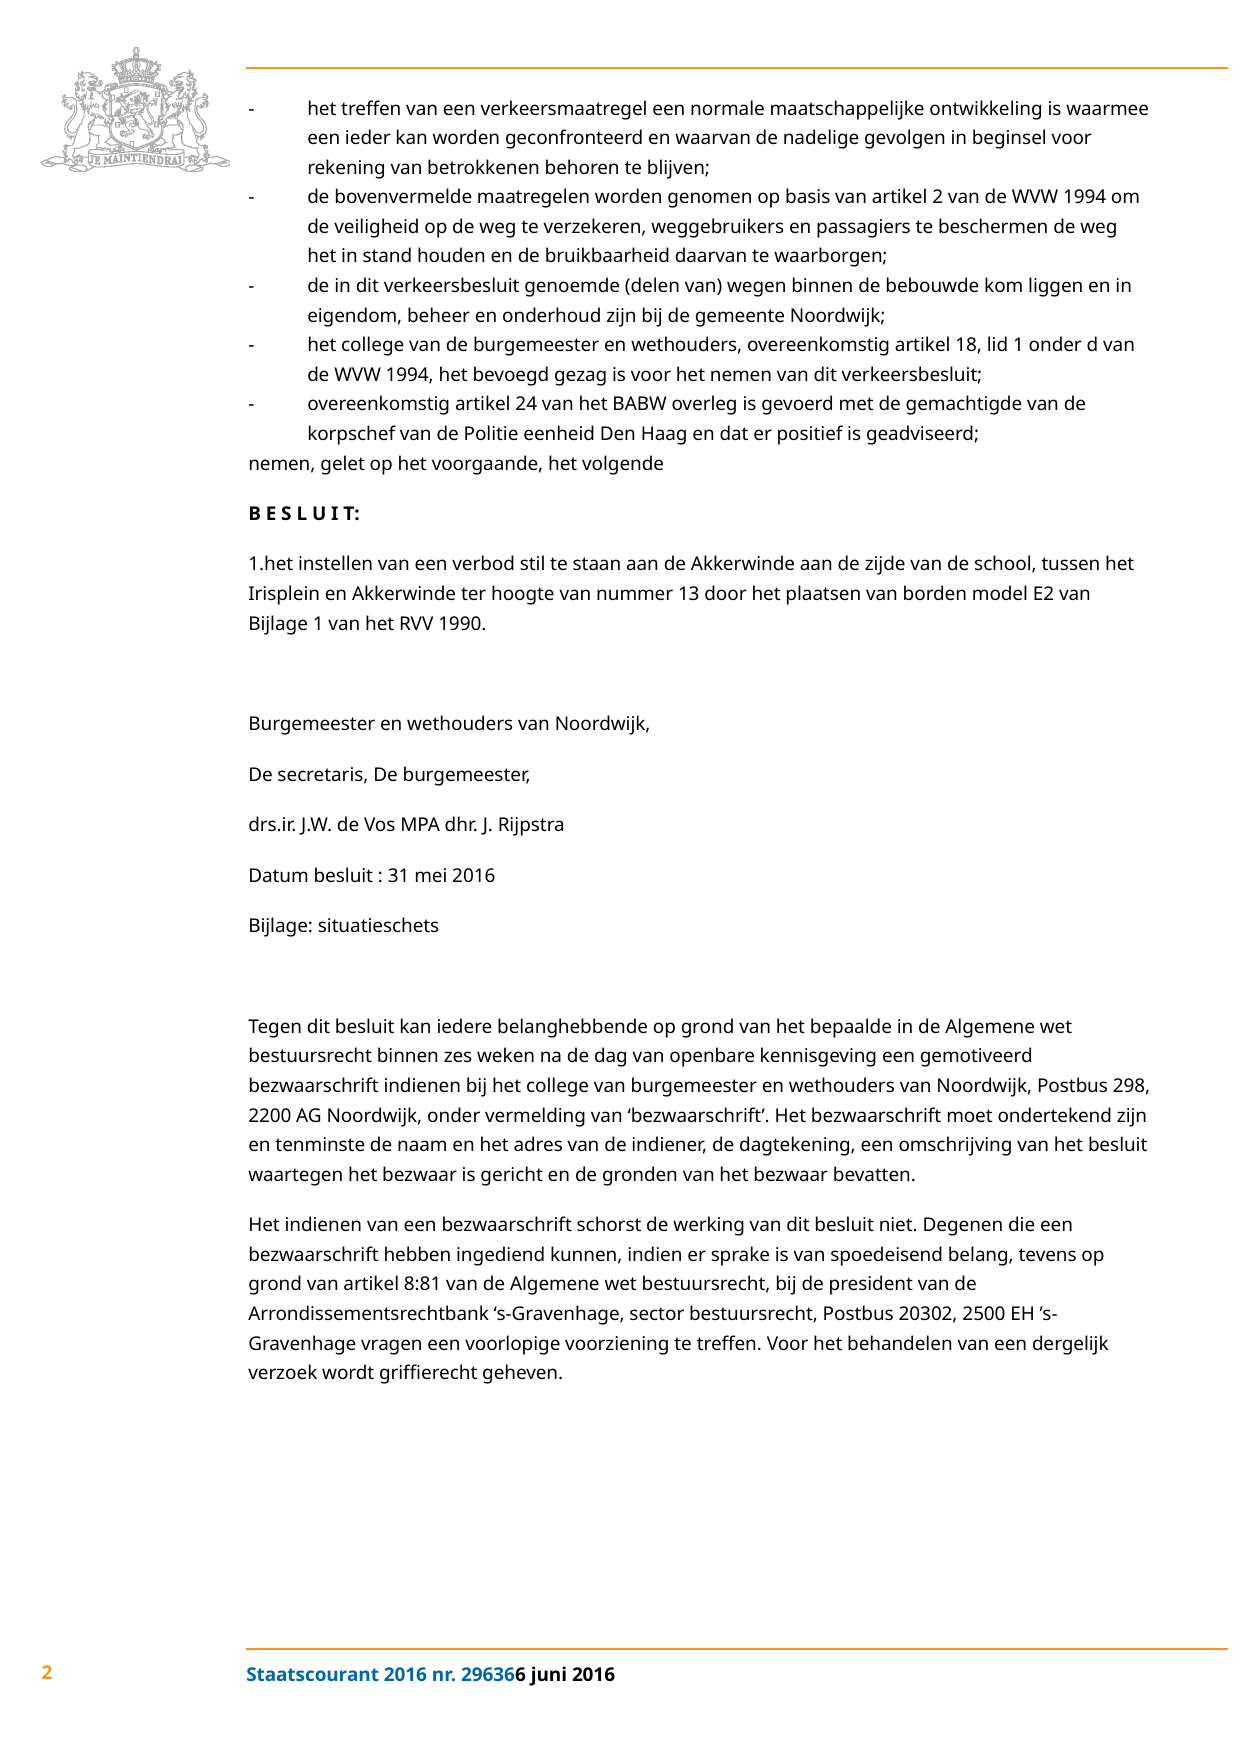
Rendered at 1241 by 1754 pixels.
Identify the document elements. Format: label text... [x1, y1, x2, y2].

text Datum besluit : 31 mei 2016 [248, 862, 1152, 888]
text drs.ir. J.W. de Vos MPA dhr. J. Rijpstra [248, 811, 1152, 837]
text Bijlage: situatieschets [248, 912, 1152, 938]
text nemen, gelet op het voorgaande, het volgende [248, 450, 1152, 476]
picture [41, 47, 231, 172]
text Burgemeester en wethouders van Noordwijk, [248, 711, 1152, 736]
text 1.het instellen van een verbod stil te staan aan de Akkerwinde aan de zijde van de school, tussen het Irisplein en Akkerwinde ter hoogte van nummer 13 door het plaatsen van borden model E2 van Bijlage 1 van het RVV 1990. [248, 551, 1152, 636]
text De secretaris, De burgemeester, [248, 761, 1152, 787]
list het college van de burgemeester en wethouders, overeenkomstig artikel 18, lid 1 onder d van de WVW 1994, het bevoegd gezag is voor het nemen van dit verkeersbesluit; [248, 331, 1152, 387]
text B E S L U I T: [248, 500, 1152, 526]
text Het indienen van een bezwaarschrift schorst de werking van dit besluit niet. Degenen die een bezwaarschrift hebben ingediend kunnen, indien er sprake is van spoedeisend belang, tevens op grond van artikel 8:81 van de Algemene wet bestuursrecht, bij de president van de Arrondissementsrechtbank ‘s-Gravenhage, sector bestuursrecht, Postbus 20302, 2500 EH ’s-Gravenhage vragen een voorlopige voorziening te treffen. Voor het behandelen van een dergelijk verzoek wordt griffierecht geheven. [248, 1211, 1152, 1385]
text Tegen dit besluit kan iedere belanghebbende op grond van het bepaalde in de Algemene wet bestuursrecht binnen zes weken na de dag van openbare kennisgeving een gemotiveerd bezwaarschrift indienen bij het college van burgemeester en wethouders van Noordwijk, Postbus 298, 2200 AG Noordwijk, onder vermelding van ‘bezwaarschrift’. Het bezwaarschrift moet ondertekend zijn en tenminste de naam en het adres van de indiener, de dagtekening, een omschrijving van het besluit waartegen het bezwaar is gericht en de gronden van het bezwaar bevatten. [248, 1013, 1152, 1187]
list het treffen van een verkeersmaatregel een normale maatschappelijke ontwikkeling is waarmee een ieder kan worden geconfronteerd en waarvan de nadelige gevolgen in beginsel voor rekening van betrokkenen behoren te blijven; [248, 95, 1152, 180]
list de bovenvermelde maatregelen worden genomen op basis van artikel 2 van de WVW 1994 om de veiligheid op de weg te verzekeren, weggebruikers en passagiers te beschermen de weg het in stand houden en de bruikbaarheid daarvan te waarborgen; [248, 183, 1152, 268]
list overeenkomstig artikel 24 van het BABW overleg is gevoerd met de gemachtigde van de korpschef van de Politie eenheid Den Haag en dat er positief is geadviseerd; [248, 391, 1152, 446]
list de in dit verkeersbesluit genoemde (delen van) wegen binnen de bebouwde kom liggen en in eigendom, beheer en onderhoud zijn bij de gemeente Noordwijk; [248, 272, 1152, 328]
